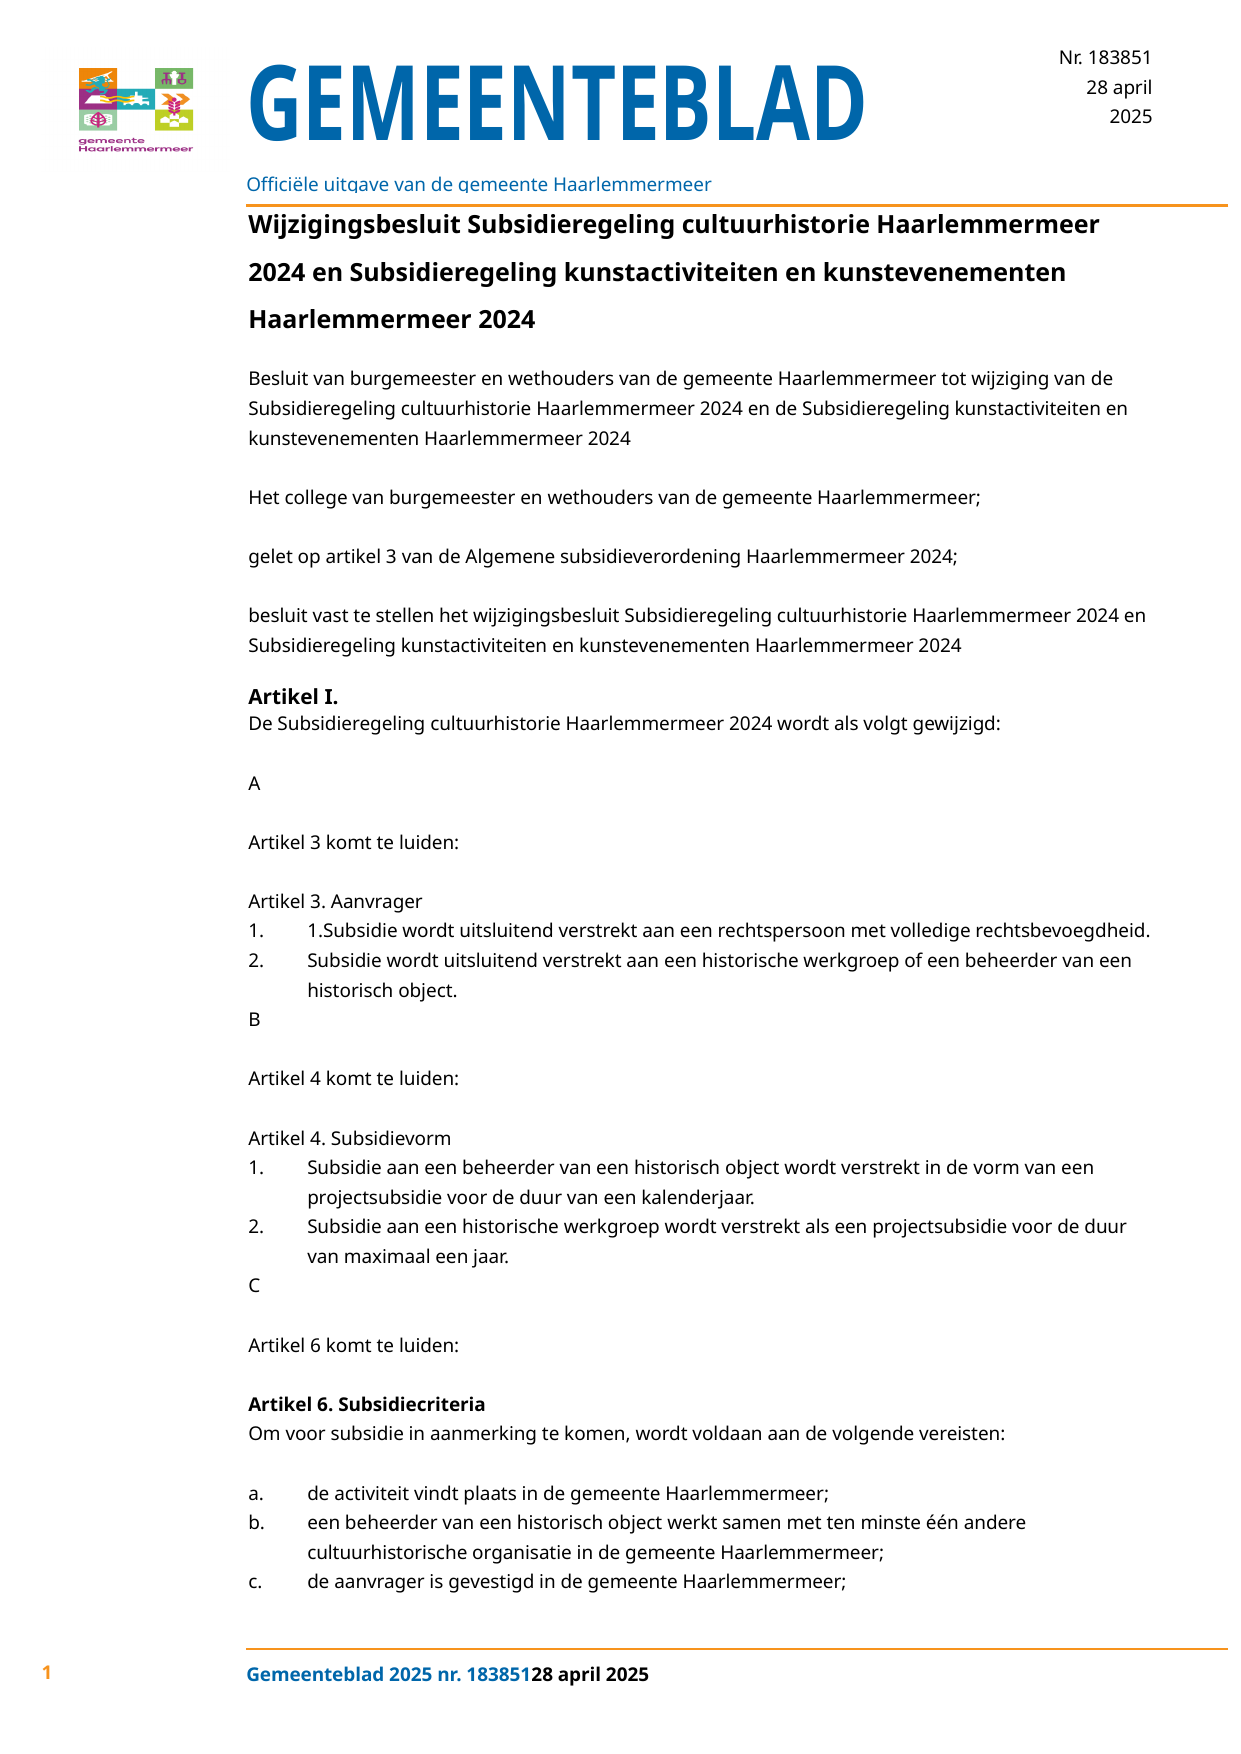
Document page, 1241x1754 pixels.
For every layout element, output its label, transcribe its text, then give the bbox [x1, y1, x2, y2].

list Subsidie aan een beheerder van een historisch object wordt verstrekt in de vorm van een projectsubsidie voor de duur van een kalenderjaar. [248, 1154, 1152, 1210]
list een beheerder van een historisch object werkt samen met ten minste één andere cultuurhistorische organisatie in de gemeente Haarlemmermeer; [248, 1509, 1152, 1565]
text gelet op artikel 3 van de Algemene subsidieverordening Haarlemmermeer 2024; [248, 543, 1152, 569]
text Artikel 6. Subsidiecriteria [248, 1391, 1152, 1417]
text Artikel 4. Subsidievorm [248, 1125, 1152, 1151]
text Artikel 4 komt te luiden: [248, 1066, 1152, 1091]
text De Subsidieregeling cultuurhistorie Haarlemmermeer 2024 wordt als volgt gewijzigd: [248, 711, 1152, 736]
text Artikel I. [248, 682, 1152, 711]
text Om voor subsidie in aanmerking te komen, wordt voldaan aan de volgende vereisten: [248, 1421, 1152, 1446]
text Artikel 3 komt te luiden: [248, 829, 1152, 855]
list de activiteit vindt plaats in de gemeente Haarlemmermeer; [248, 1480, 1152, 1506]
text C [248, 1273, 1152, 1298]
text Het college van burgemeester en wethouders van de gemeente Haarlemmermeer; [248, 484, 1152, 509]
text Artikel 6 komt te luiden: [248, 1332, 1152, 1358]
text B [248, 1006, 1152, 1032]
picture [41, 47, 231, 172]
list Subsidie aan een historische werkgroep wordt verstrekt als een projectsubsidie voor de duur van maximaal een jaar. [248, 1213, 1152, 1269]
list Subsidie wordt uitsluitend verstrekt aan een historische werkgroep of een beheerder van een historisch object. [248, 947, 1152, 1003]
text Besluit van burgemeester en wethouders van de gemeente Haarlemmermeer tot wijziging van de Subsidieregeling cultuurhistorie Haarlemmermeer 2024 en de Subsidieregeling kunstactiviteiten en kunstevenementen Haarlemmermeer 2024 [248, 366, 1152, 450]
list de aanvrager is gevestigd in de gemeente Haarlemmermeer; [248, 1568, 1152, 1594]
text Artikel 3. Aanvrager [248, 888, 1152, 914]
text Wijzigingsbesluit Subsidieregeling cultuurhistorie Haarlemmermeer 2024 en Subsidieregeling kunstactiviteiten en kunstevenementen Haarlemmermeer 2024 [248, 207, 1152, 336]
text A [248, 770, 1152, 796]
list 1.Subsidie wordt uitsluitend verstrekt aan een rechtspersoon met volledige rechtsbevoegdheid. [248, 918, 1152, 943]
text besluit vast te stellen het wijzigingsbesluit Subsidieregeling cultuurhistorie Haarlemmermeer 2024 en Subsidieregeling kunstactiviteiten en kunstevenementen Haarlemmermeer 2024 [248, 602, 1152, 657]
